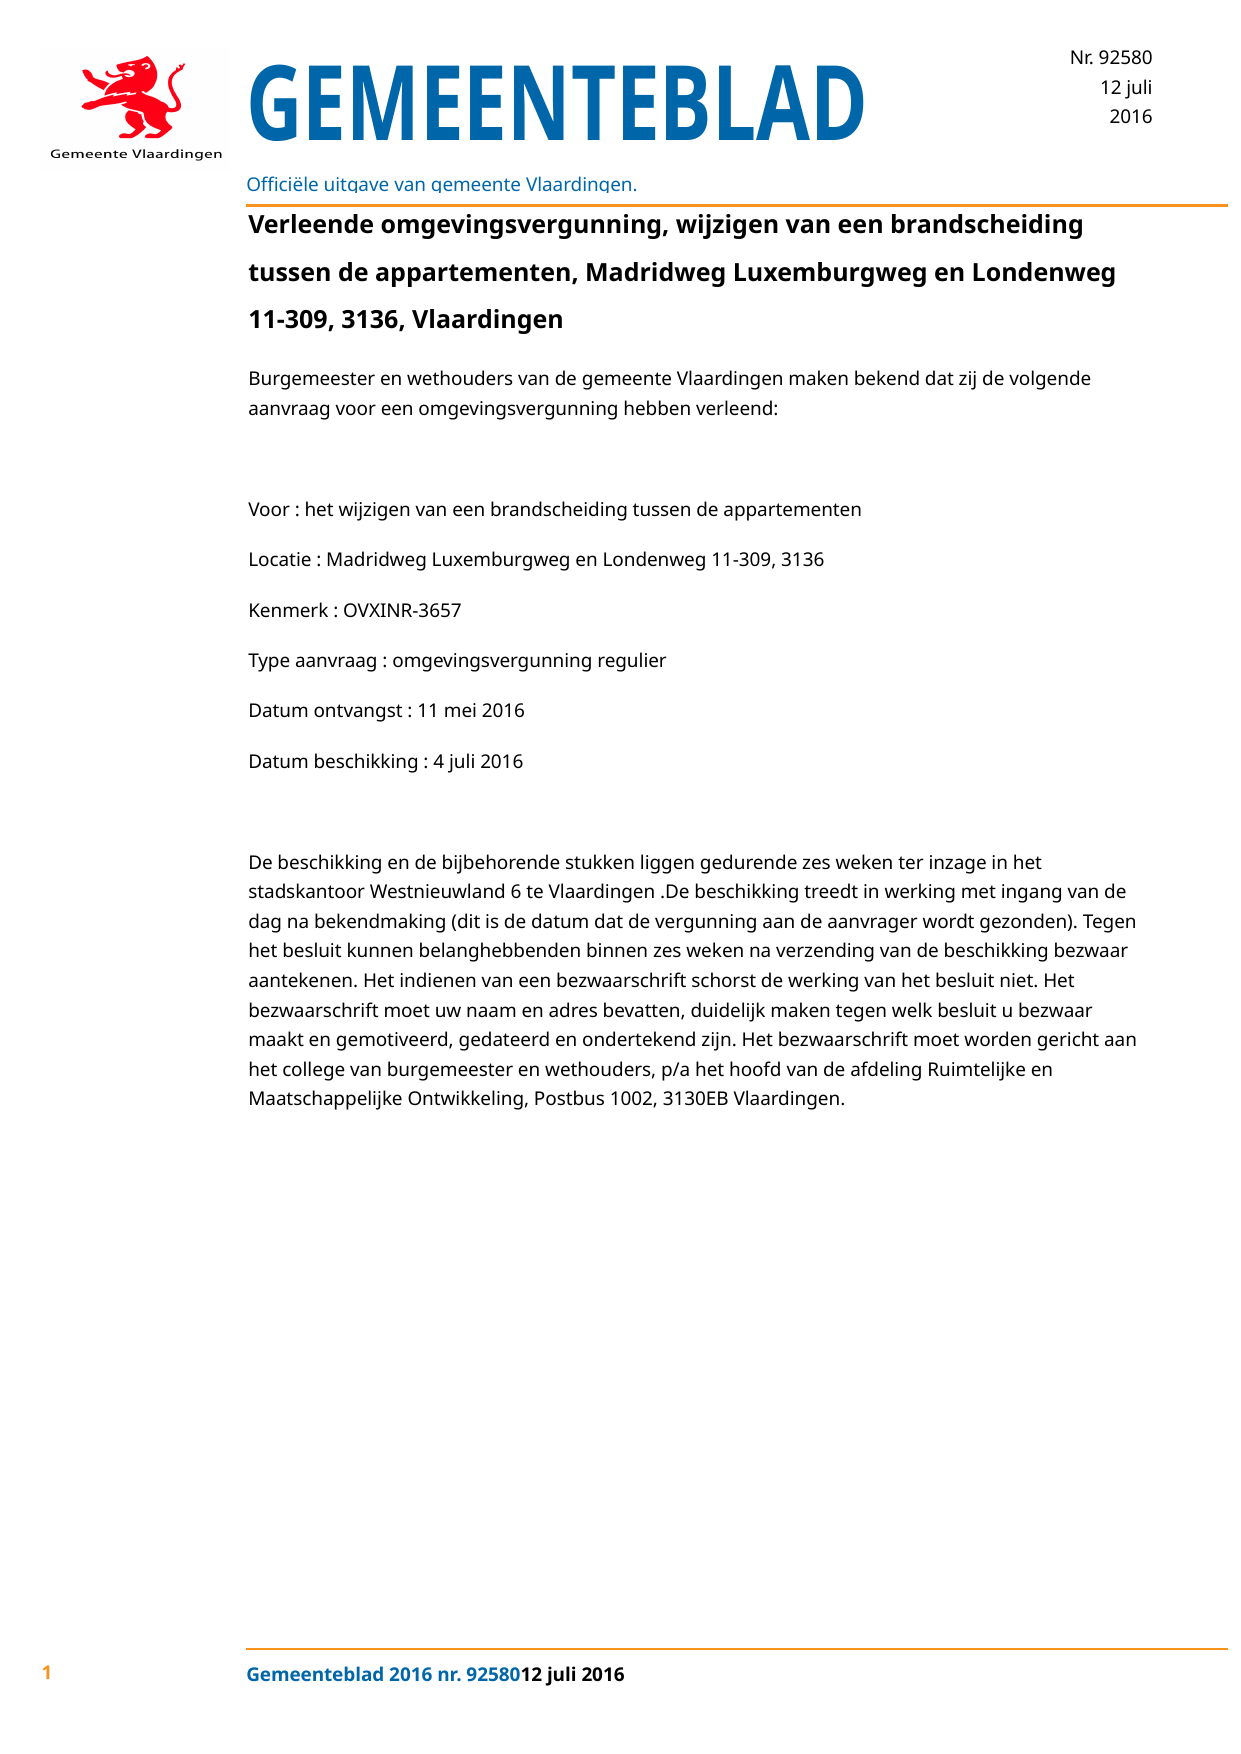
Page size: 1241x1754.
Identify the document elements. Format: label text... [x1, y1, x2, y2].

picture [41, 47, 231, 172]
text Locatie : Madridweg Luxemburgweg en Londenweg 11-309, 3136 [248, 546, 1152, 572]
text Burgemeester en wethouders van de gemeente Vlaardingen maken bekend dat zij de volgende aanvraag voor een omgevingsvergunning hebben verleend: [248, 366, 1152, 421]
text De beschikking en de bijbehorende stukken liggen gedurende zes weken ter inzage in het stadskantoor Westnieuwland 6 te Vlaardingen .De beschikking treedt in werking met ingang van de dag na bekendmaking (dit is de datum dat de vergunning aan de aanvrager wordt gezonden). Tegen het besluit kunnen belanghebbenden binnen zes weken na verzending van de beschikking bezwaar aantekenen. Het indienen van een bezwaarschrift schorst de werking van het besluit niet. Het bezwaarschrift moet uw naam en adres bevatten, duidelijk maken tegen welk besluit u bezwaar maakt en gemotiveerd, gedateerd en ondertekend zijn. Het bezwaarschrift moet worden gericht aan het college van burgemeester en wethouders, p/a het hoofd van de afdeling Ruimtelijke en Maatschappelijke Ontwikkeling, Postbus 1002, 3130EB Vlaardingen. [248, 849, 1152, 1111]
text Type aanvraag : omgevingsvergunning regulier [248, 647, 1152, 673]
text Datum ontvangst : 11 mei 2016 [248, 698, 1152, 723]
text Datum beschikking : 4 juli 2016 [248, 748, 1152, 774]
text Verleende omgevingsvergunning, wijzigen van een brandscheiding tussen de appartementen, Madridweg Luxemburgweg en Londenweg 11-309, 3136, Vlaardingen [248, 207, 1152, 336]
text Voor : het wijzigen van een brandscheiding tussen de appartementen [248, 496, 1152, 522]
text Kenmerk : OVXINR-3657 [248, 597, 1152, 622]
